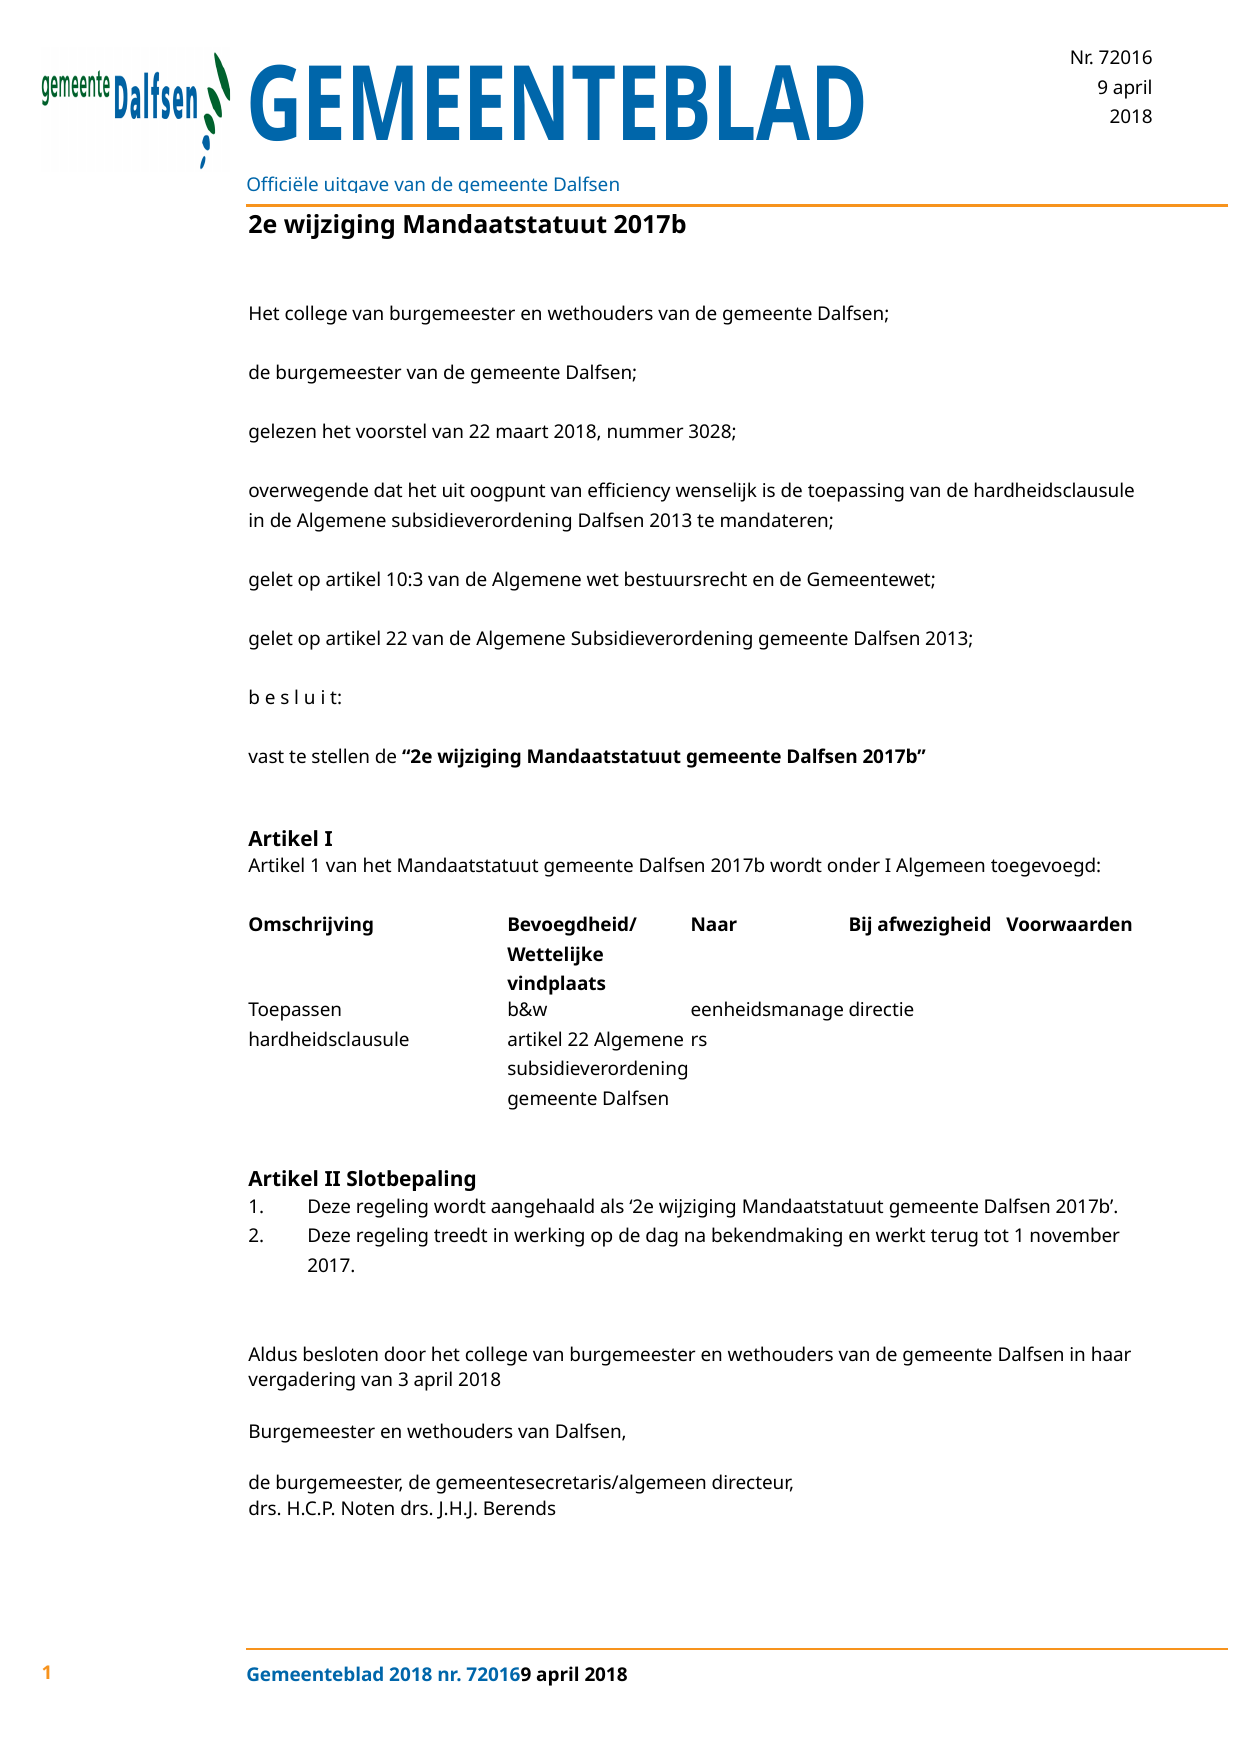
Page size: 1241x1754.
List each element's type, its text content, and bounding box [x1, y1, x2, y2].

list Deze regeling wordt aangehaald als ‘2e wijziging Mandaatstatuut gemeente Dalfsen 2017b’. [248, 1193, 1152, 1218]
table_cell [1006, 996, 1152, 1111]
table_cell b&w artikel 22 Algemene subsidieverordening gemeente Dalfsen [507, 996, 690, 1111]
table_header Bevoegdheid/Wettelijke vindplaats [507, 911, 690, 996]
table_cell eenheidsmanagers [690, 996, 848, 1111]
text Artikel II Slotbepaling [248, 1164, 1152, 1193]
text Aldus besloten door het college van burgemeester en wethouders van de gemeente Dalfsen in haar vergadering van 3 april 2018 [248, 1341, 1152, 1392]
picture [41, 47, 231, 172]
text de burgemeester van de gemeente Dalfsen; [248, 359, 1152, 385]
text Artikel 1 van het Mandaatstatuut gemeente Dalfsen 2017b wordt onder I Algemeen toegevoegd: [248, 852, 1152, 878]
text Het college van burgemeester en wethouders van de gemeente Dalfsen; [248, 300, 1152, 326]
text 2e wijziging Mandaatstatuut 2017b [248, 207, 1152, 241]
text gelet op artikel 22 van de Algemene Subsidieverordening gemeente Dalfsen 2013; [248, 625, 1152, 651]
table_header Naar [690, 911, 848, 996]
table_cell Toepassen hardheidsclausule [248, 996, 507, 1111]
text gelezen het voorstel van 22 maart 2018, nummer 3028; [248, 418, 1152, 444]
text b e s l u i t: [248, 684, 1152, 710]
text drs. H.C.P. Noten drs. J.H.J. Berends [248, 1495, 1152, 1521]
text de burgemeester, de gemeentesecretaris/algemeen directeur, [248, 1469, 1152, 1495]
text gelet op artikel 10:3 van de Algemene wet bestuursrecht en de Gemeentewet; [248, 566, 1152, 592]
text Burgemeester en wethouders van Dalfsen, [248, 1418, 1152, 1444]
text overwegende dat het uit oogpunt van efficiency wenselijk is de toepassing van de hardheidsclausule in de Algemene subsidieverordening Dalfsen 2013 te mandateren; [248, 477, 1152, 533]
text Artikel I [248, 824, 1152, 852]
table_header Omschrijving [248, 911, 507, 996]
list Deze regeling treedt in werking op de dag na bekendmaking en werkt terug tot 1 november 2017. [248, 1222, 1152, 1278]
text vast te stellen de “2e wijziging Mandaatstatuut gemeente Dalfsen 2017b” [248, 744, 1152, 769]
table_header Bij afwezigheid [848, 911, 1006, 996]
table_cell directie [848, 996, 1006, 1111]
table_header Voorwaarden [1006, 911, 1152, 996]
